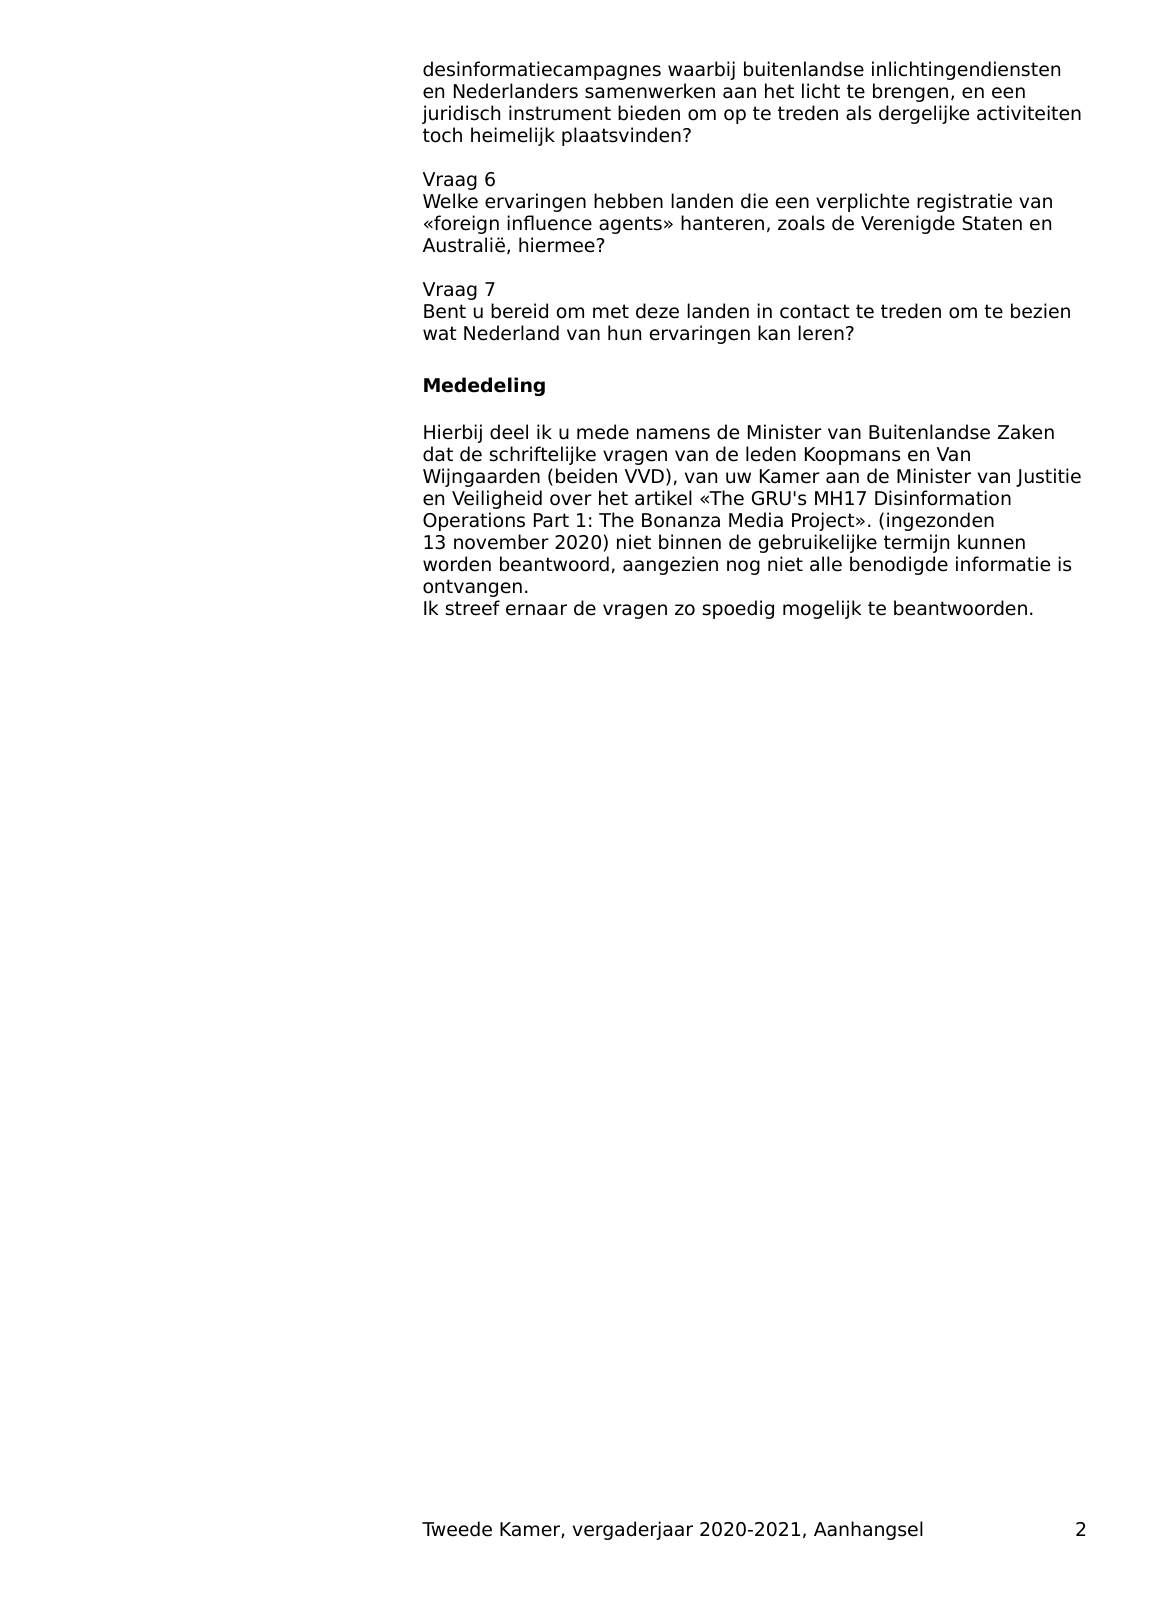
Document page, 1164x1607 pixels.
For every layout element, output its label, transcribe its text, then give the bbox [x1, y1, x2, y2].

text desinformatiecampagnes waarbij buitenlandse inlichtingendiensten en Nederlanders samenwerken aan het licht te brengen, en een juridisch instrument bieden om op te treden als dergelijke activiteiten toch heimelijk plaatsvinden? [422, 59, 1087, 147]
text Ik streef ernaar de vragen zo spoedig mogelijk te beantwoorden. [422, 598, 1087, 620]
text Vraag 6 [422, 169, 1087, 191]
subtitle Mededeling [422, 375, 1087, 397]
text Hierbij deel ik u mede namens de Minister van Buitenlandse Zaken dat de schriftelijke vragen van de leden Koopmans en Van Wijngaarden (beiden VVD), van uw Kamer aan de Minister van Justitie en Veiligheid over het artikel «The GRU's MH17 Disinformation Operations Part 1: The Bonanza Media Project». (ingezonden 13 november 2020) niet binnen de gebruikelijke termijn kunnen worden beantwoord, aangezien nog niet alle benodigde informatie is ontvangen. [422, 422, 1087, 598]
text Welke ervaringen hebben landen die een verplichte registratie van «foreign influence agents» hanteren, zoals de Verenigde Staten en Australië, hiermee? [422, 191, 1087, 257]
text Bent u bereid om met deze landen in contact te treden om te bezien wat Nederland van hun ervaringen kan leren? [422, 301, 1087, 345]
text Vraag 7 [422, 279, 1087, 301]
